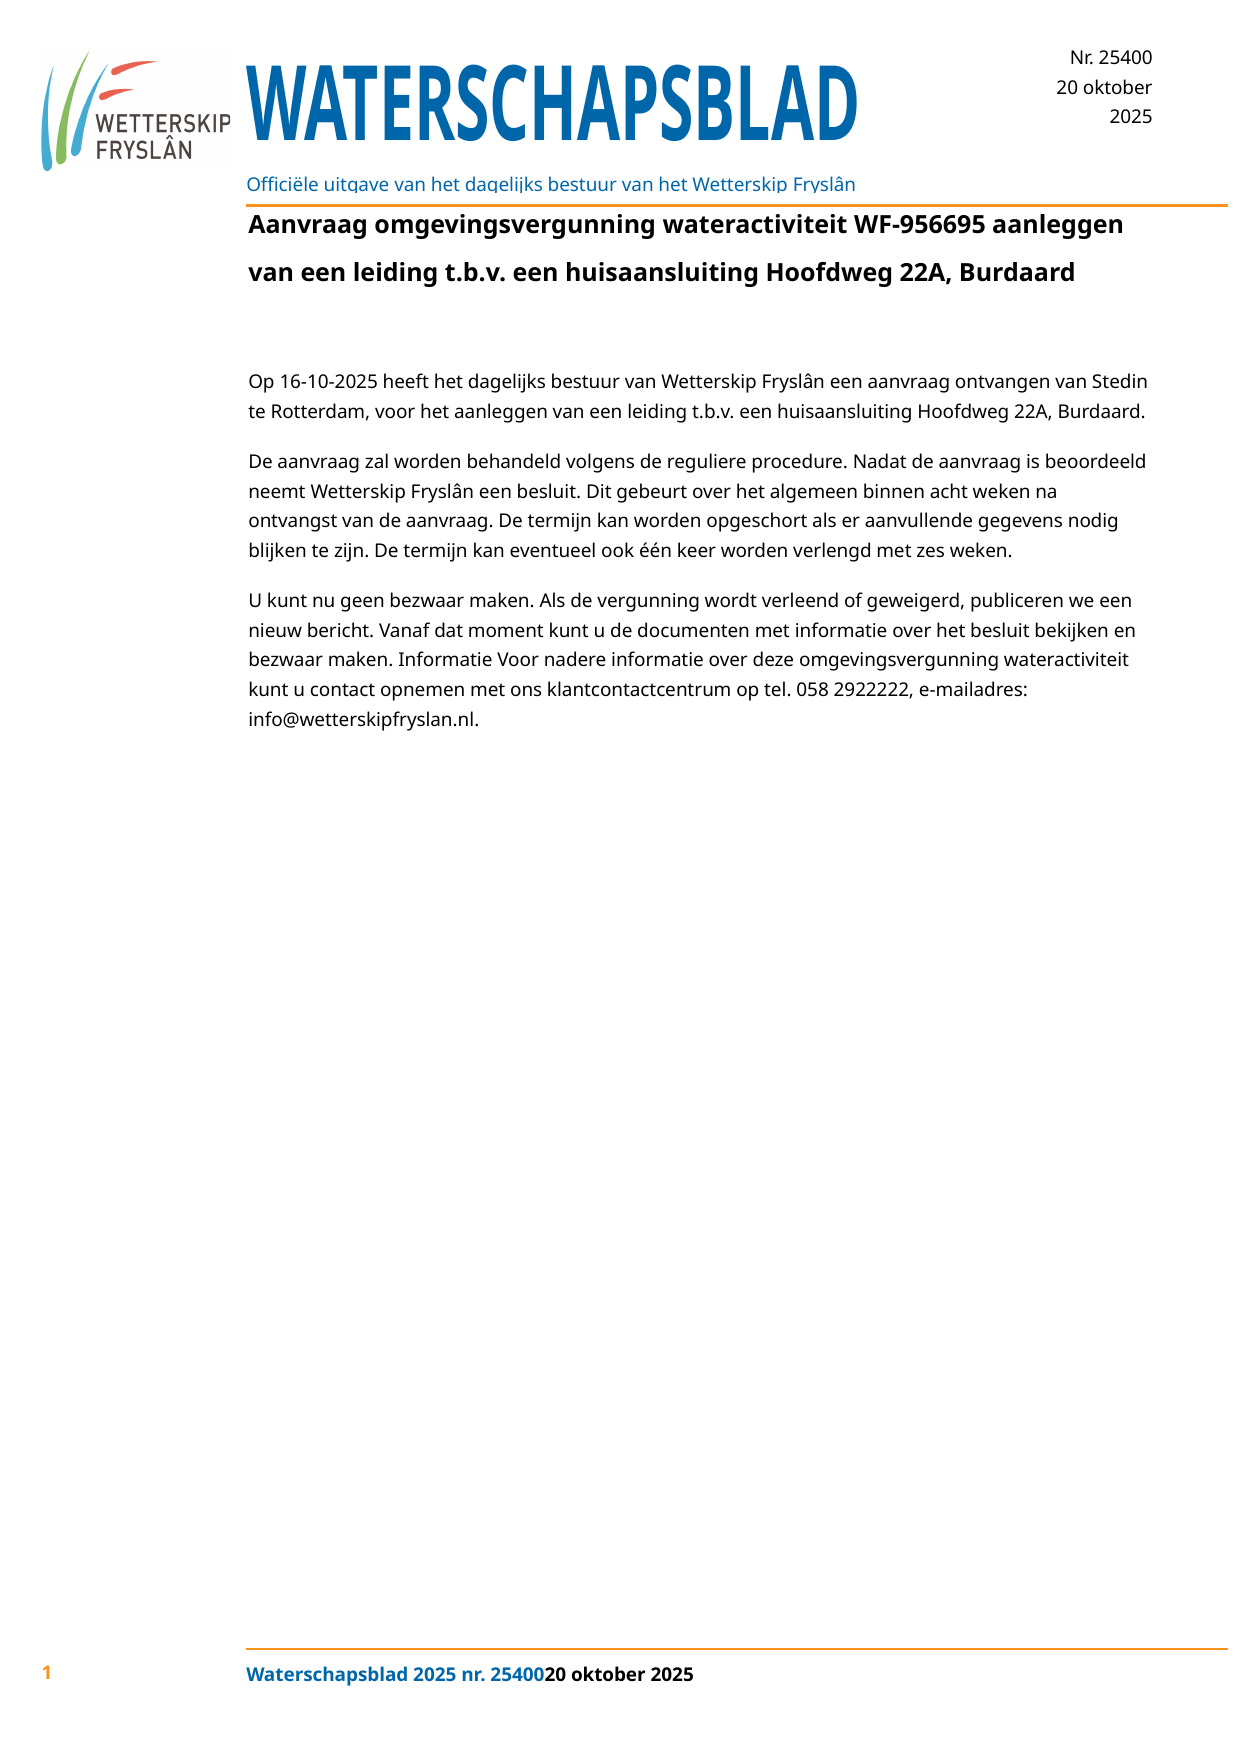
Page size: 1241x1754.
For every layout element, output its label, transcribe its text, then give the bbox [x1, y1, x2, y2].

picture [41, 47, 231, 172]
text Aanvraag omgevingsvergunning wateractiviteit WF-956695 aanleggen van een leiding t.b.v. een huisaansluiting Hoofdweg 22A, Burdaard [248, 207, 1152, 288]
text U kunt nu geen bezwaar maken. Als de vergunning wordt verleend of geweigerd, publiceren we een nieuw bericht. Vanaf dat moment kunt u de documenten met informatie over het besluit bekijken en bezwaar maken. Informatie Voor nadere informatie over deze omgevingsvergunning wateractiviteit kunt u contact opnemen met ons klantcontactcentrum op tel. 058 2922222, e-mailadres: info@wetterskipfryslan.nl. [248, 587, 1152, 732]
text De aanvraag zal worden behandeld volgens de reguliere procedure. Nadat de aanvraag is beoordeeld neemt Wetterskip Fryslân een besluit. Dit gebeurt over het algemeen binnen acht weken na ontvangst van de aanvraag. De termijn kan worden opgeschort als er aanvullende gegevens nodig blijken te zijn. De termijn kan eventueel ook één keer worden verlengd met zes weken. [248, 448, 1152, 563]
text Op 16-10-2025 heeft het dagelijks bestuur van Wetterskip Fryslân een aanvraag ontvangen van Stedin te Rotterdam, voor het aanleggen van een leiding t.b.v. een huisaansluiting Hoofdweg 22A, Burdaard. [248, 368, 1152, 424]
